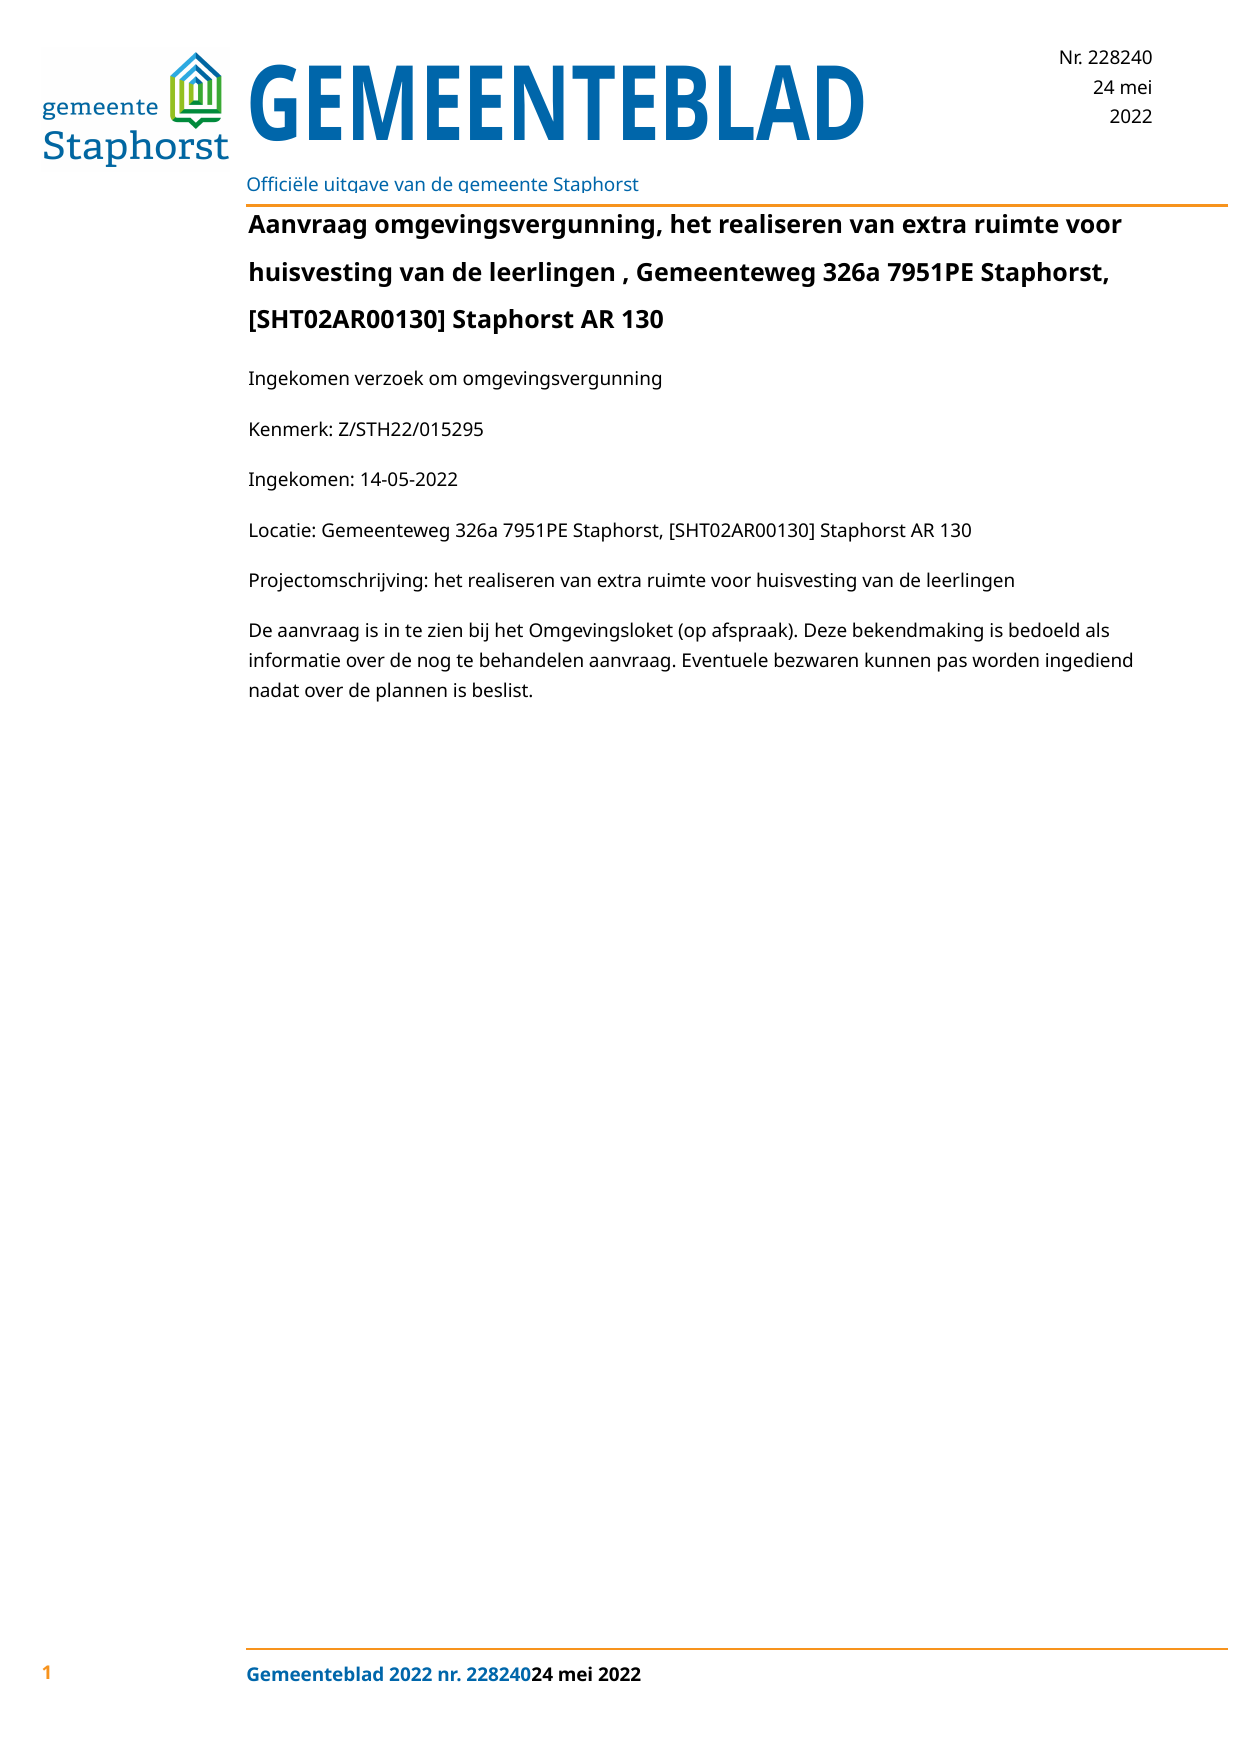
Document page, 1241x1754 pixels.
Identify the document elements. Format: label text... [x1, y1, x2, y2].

text Projectomschrijving: het realiseren van extra ruimte voor huisvesting van de leerlingen [248, 567, 1152, 593]
text Aanvraag omgevingsvergunning, het realiseren van extra ruimte voor huisvesting van de leerlingen , Gemeenteweg 326a 7951PE Staphorst, [SHT02AR00130] Staphorst AR 130 [248, 207, 1152, 336]
picture [41, 47, 231, 172]
text Ingekomen: 14-05-2022 [248, 466, 1152, 492]
text Kenmerk: Z/STH22/015295 [248, 416, 1152, 442]
text Ingekomen verzoek om omgevingsvergunning [248, 366, 1152, 391]
text De aanvraag is in te zien bij het Omgevingsloket (op afspraak). Deze bekendmaking is bedoeld als informatie over de nog te behandelen aanvraag. Eventuele bezwaren kunnen pas worden ingediend nadat over de plannen is beslist. [248, 618, 1152, 702]
text Locatie: Gemeenteweg 326a 7951PE Staphorst, [SHT02AR00130] Staphorst AR 130 [248, 517, 1152, 542]
